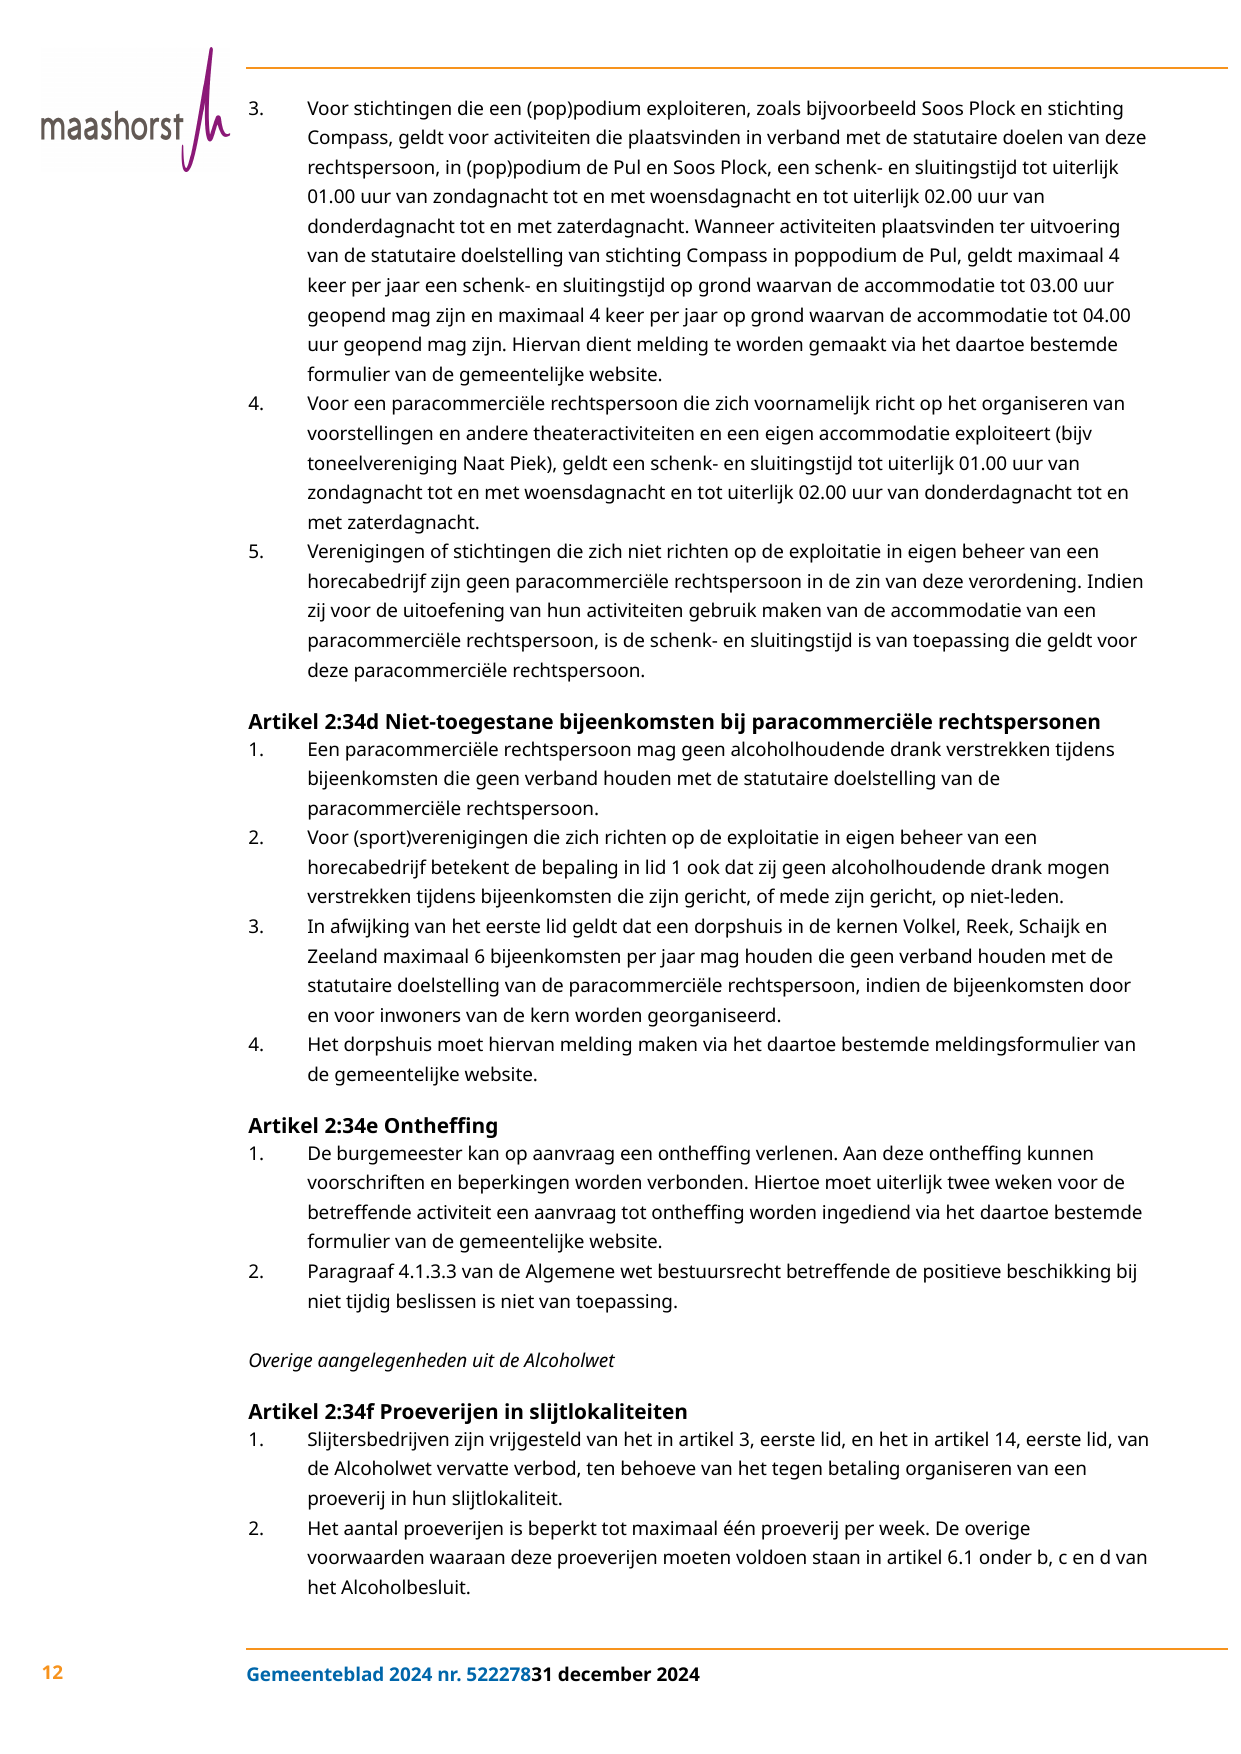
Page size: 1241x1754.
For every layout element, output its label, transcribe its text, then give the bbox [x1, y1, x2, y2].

list De burgemeester kan op aanvraag een ontheffing verlenen. Aan deze ontheffing kunnen voorschriften en beperkingen worden verbonden. Hiertoe moet uiterlijk twee weken voor de betreffende activiteit een aanvraag tot ontheffing worden ingediend via het daartoe bestemde formulier van de gemeentelijke website. [248, 1140, 1152, 1254]
list Verenigingen of stichtingen die zich niet richten op de exploitatie in eigen beheer van een horecabedrijf zijn geen paracommerciële rechtspersoon in de zin van deze verordening. Indien zij voor de uitoefening van hun activiteiten gebruik maken van de accommodatie van een paracommerciële rechtspersoon, is de schenk- en sluitingstijd is van toepassing die geldt voor deze paracommerciële rechtspersoon. [248, 538, 1152, 683]
picture [41, 47, 231, 172]
text Artikel 2:34f Proeverijen in slijtlokaliteiten [248, 1397, 1152, 1426]
text Artikel 2:34d Niet-toegestane bijeenkomsten bij paracommerciële rechtspersonen [248, 707, 1152, 736]
list In afwijking van het eerste lid geldt dat een dorpshuis in de kernen Volkel, Reek, Schaijk en Zeeland maximaal 6 bijeenkomsten per jaar mag houden die geen verband houden met de statutaire doelstelling van de paracommerciële rechtspersoon, indien de bijeenkomsten door en voor inwoners van de kern worden georganiseerd. [248, 913, 1152, 1028]
text Artikel 2:34e Ontheffing [248, 1112, 1152, 1140]
list Het dorpshuis moet hiervan melding maken via het daartoe bestemde meldingsformulier van de gemeentelijke website. [248, 1032, 1152, 1087]
text Overige aangelegenheden uit de Alcoholwet [248, 1347, 1152, 1373]
list Slijtersbedrijven zijn vrijgesteld van het in artikel 3, eerste lid, en het in artikel 14, eerste lid, van de Alcoholwet vervatte verbod, ten behoeve van het tegen betaling organiseren van een proeverij in hun slijtlokaliteit. [248, 1426, 1152, 1511]
list Een paracommerciële rechtspersoon mag geen alcoholhoudende drank verstrekken tijdens bijeenkomsten die geen verband houden met de statutaire doelstelling van de paracommerciële rechtspersoon. [248, 736, 1152, 821]
list Voor stichtingen die een (pop)podium exploiteren, zoals bijvoorbeeld Soos Plock en stichting Compass, geldt voor activiteiten die plaatsvinden in verband met de statutaire doelen van deze rechtspersoon, in (pop)podium de Pul en Soos Plock, een schenk- en sluitingstijd tot uiterlijk 01.00 uur van zondagnacht tot en met woensdagnacht en tot uiterlijk 02.00 uur van donderdagnacht tot en met zaterdagnacht. Wanneer activiteiten plaatsvinden ter uitvoering van de statutaire doelstelling van stichting Compass in poppodium de Pul, geldt maximaal 4 keer per jaar een schenk- en sluitingstijd op grond waarvan de accommodatie tot 03.00 uur geopend mag zijn en maximaal 4 keer per jaar op grond waarvan de accommodatie tot 04.00 uur geopend mag zijn. Hiervan dient melding te worden gemaakt via het daartoe bestemde formulier van de gemeentelijke website. [248, 95, 1152, 387]
list Het aantal proeverijen is beperkt tot maximaal één proeverij per week. De overige voorwaarden waaraan deze proeverijen moeten voldoen staan in artikel 6.1 onder b, c en d van het Alcoholbesluit. [248, 1515, 1152, 1599]
list Voor (sport)verenigingen die zich richten op de exploitatie in eigen beheer van een horecabedrijf betekent de bepaling in lid 1 ook dat zij geen alcoholhoudende drank mogen verstrekken tijdens bijeenkomsten die zijn gericht, of mede zijn gericht, op niet-leden. [248, 824, 1152, 909]
list Paragraaf 4.1.3.3 van de Algemene wet bestuursrecht betreffende de positieve beschikking bij niet tijdig beslissen is niet van toepassing. [248, 1258, 1152, 1314]
list Voor een paracommerciële rechtspersoon die zich voornamelijk richt op het organiseren van voorstellingen en andere theateractiviteiten en een eigen accommodatie exploiteert (bijv toneelvereniging Naat Piek), geldt een schenk- en sluitingstijd tot uiterlijk 01.00 uur van zondagnacht tot en met woensdagnacht en tot uiterlijk 02.00 uur van donderdagnacht tot en met zaterdagnacht. [248, 391, 1152, 535]
